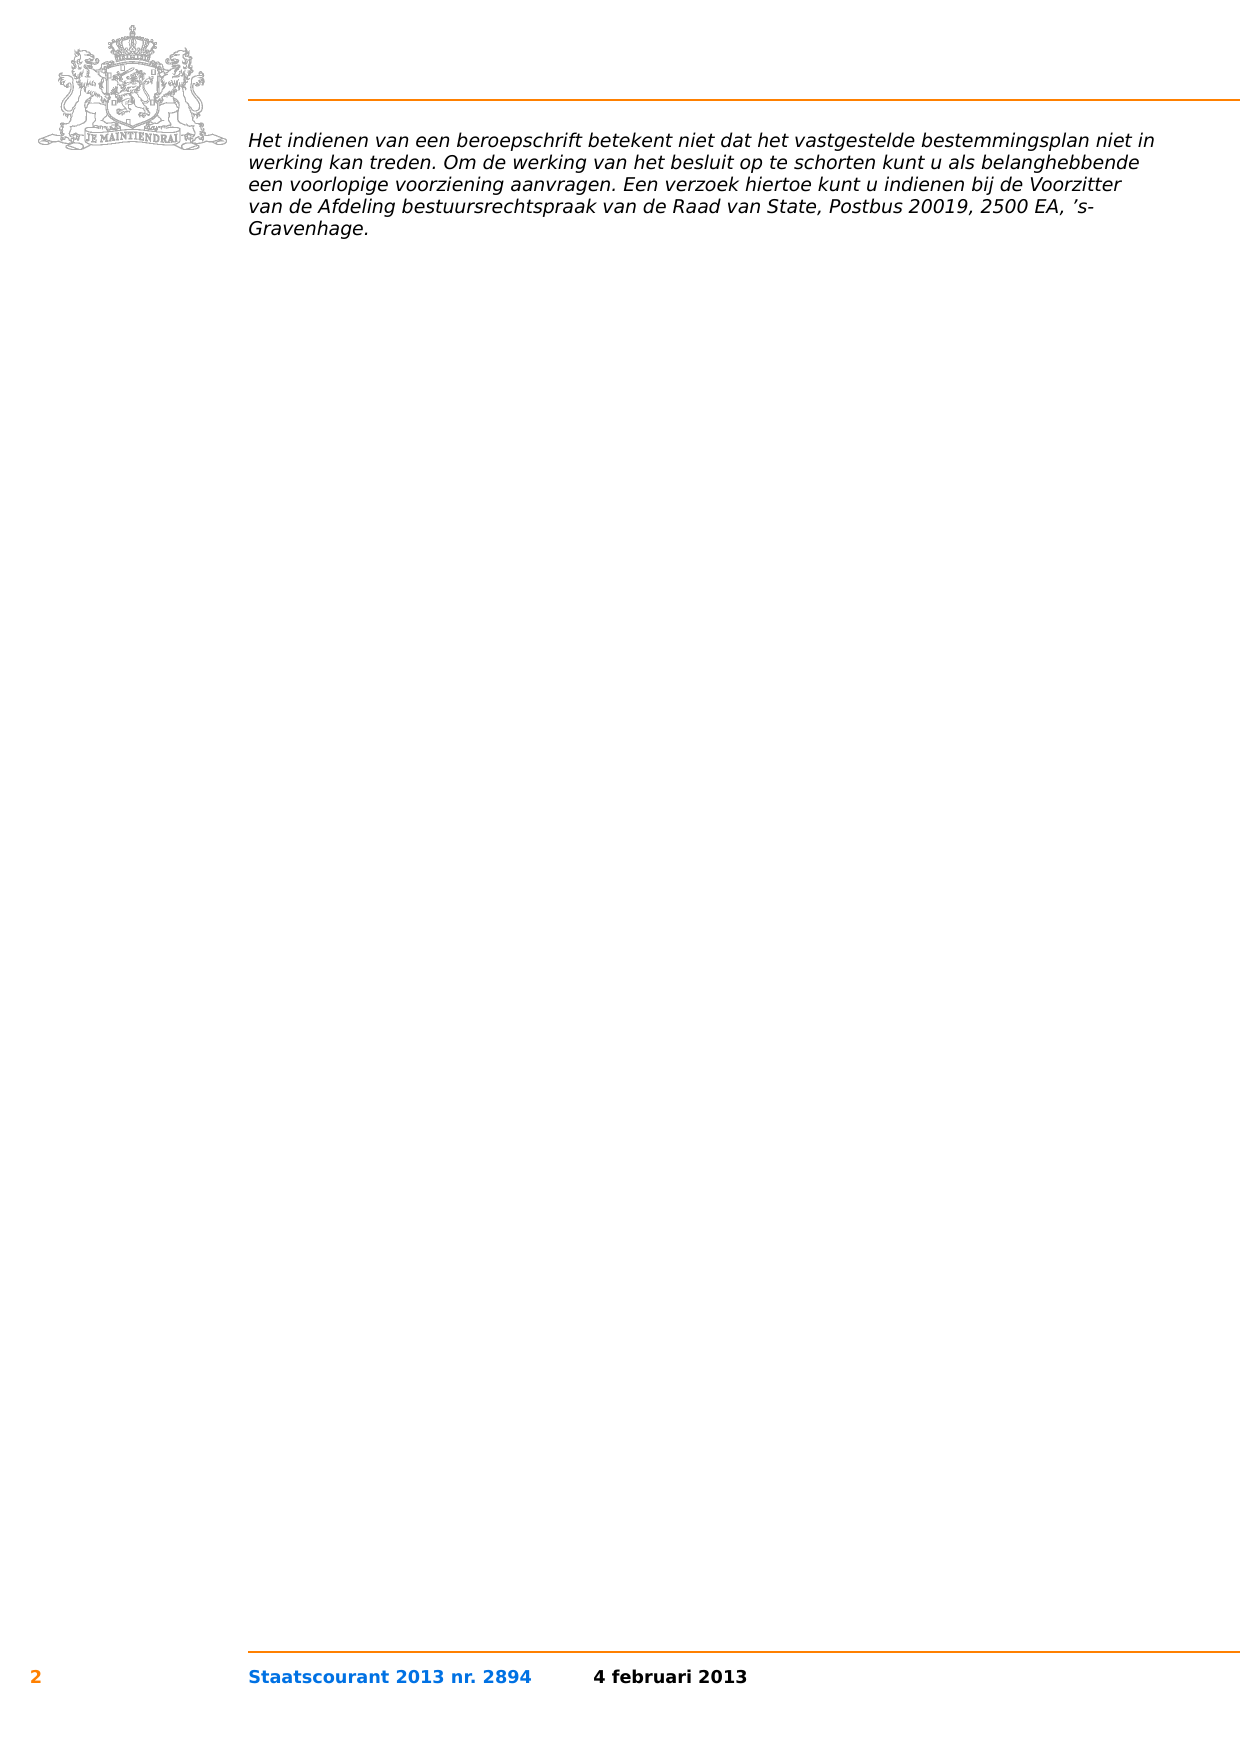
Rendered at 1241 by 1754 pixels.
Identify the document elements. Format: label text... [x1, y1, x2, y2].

text Het indienen van een beroepschrift betekent niet dat het vastgestelde bestemmingsplan niet in werking kan treden. Om de werking van het besluit op te schorten kunt u als belanghebbende een voorlopige voorziening aanvragen. Een verzoek hiertoe kunt u indienen bij de Voorzitter van de Afdeling bestuursrechtspraak van de Raad van State, Postbus 20019, 2500 EA, ’s-Gravenhage. [248, 130, 1163, 240]
picture [38, 25, 227, 150]
